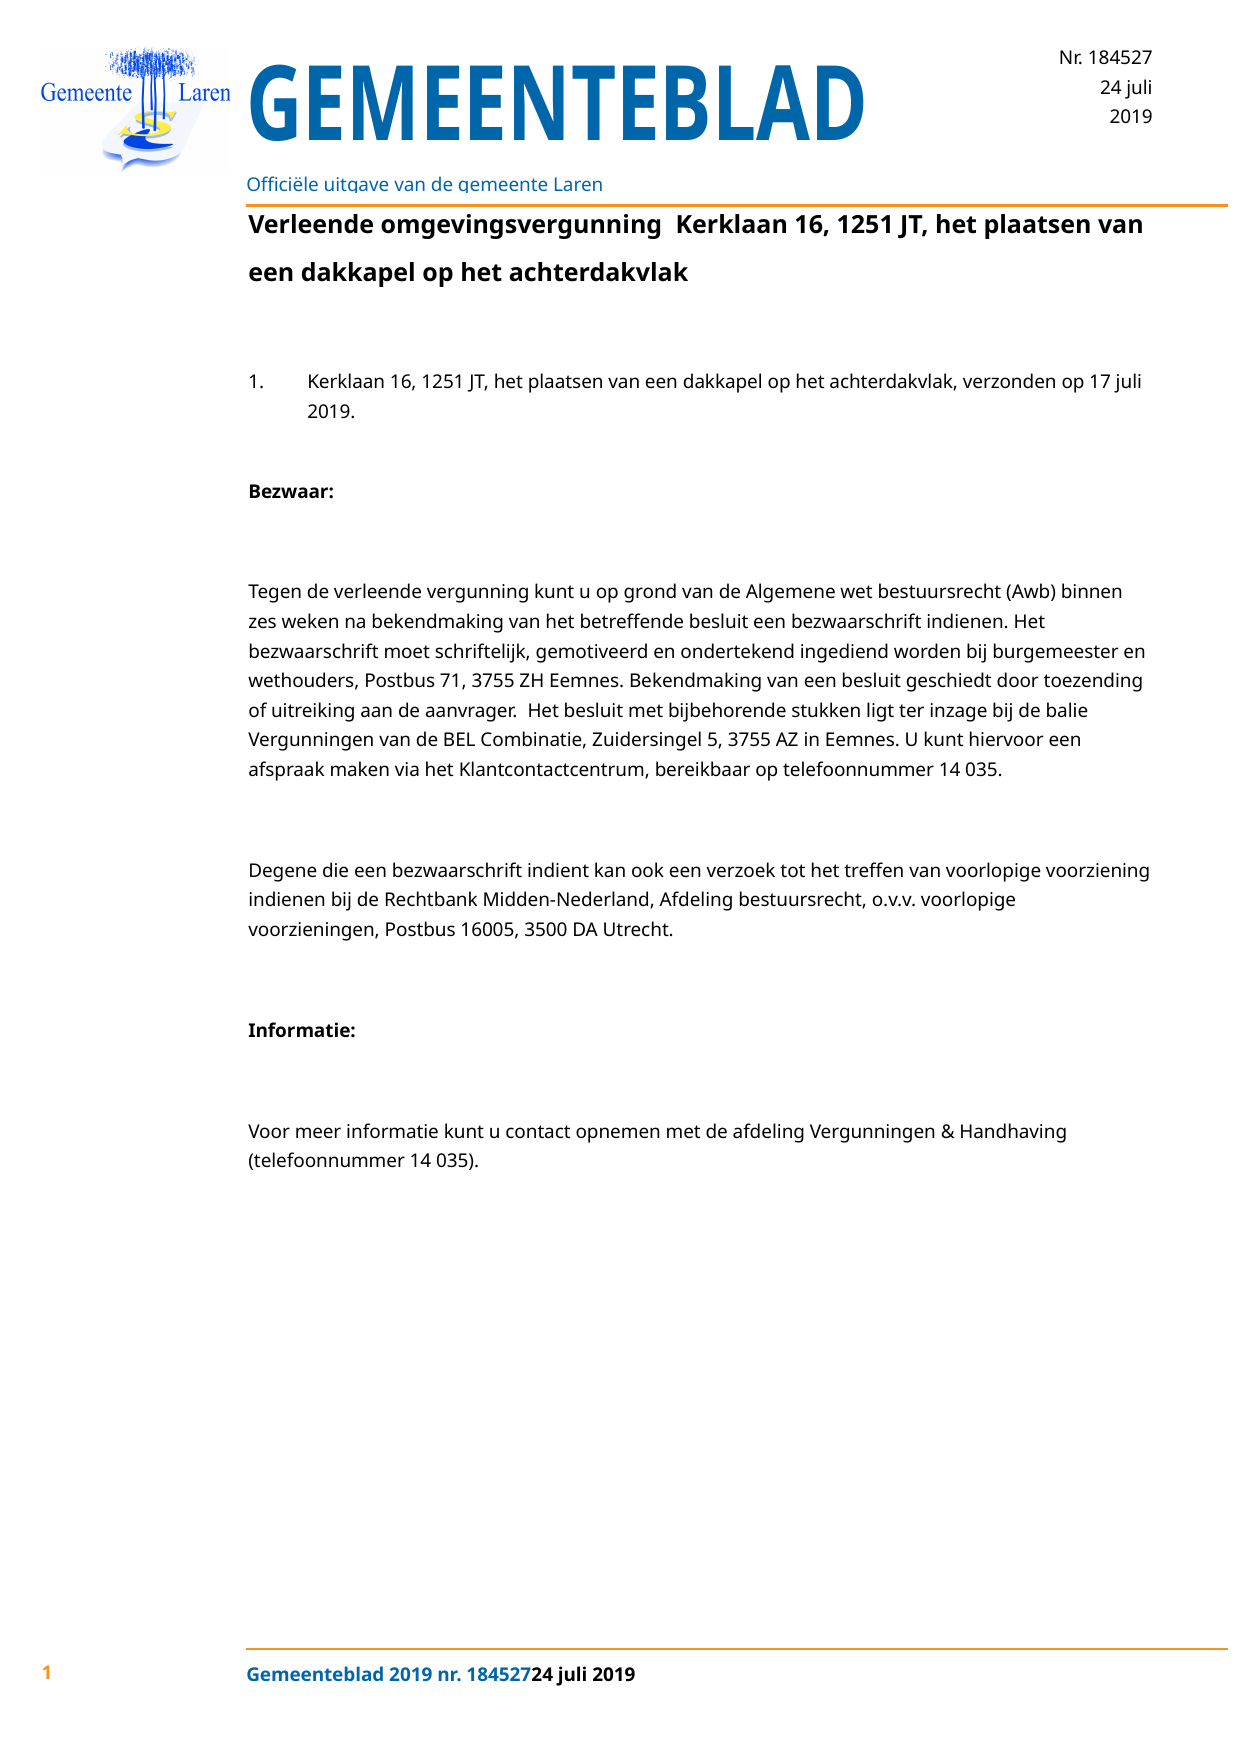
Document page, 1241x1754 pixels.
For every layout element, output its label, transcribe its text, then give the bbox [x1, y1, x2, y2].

text Voor meer informatie kunt u contact opnemen met de afdeling Vergunningen & Handhaving (telefoonnummer 14 035). [248, 1118, 1152, 1173]
text Tegen de verleende vergunning kunt u op grond van de Algemene wet bestuursrecht (Awb) binnen zes weken na bekendmaking van het betreffende besluit een bezwaarschrift indienen. Het bezwaarschrift moet schriftelijk, gemotiveerd en ondertekend ingediend worden bij burgemeester en wethouders, Postbus 71, 3755 ZH Eemnes. Bekendmaking van een besluit geschiedt door toezending of uitreiking aan de aanvrager. Het besluit met bijbehorende stukken ligt ter inzage bij de balie Vergunningen van de BEL Combinatie, Zuidersingel 5, 3755 AZ in Eemnes. U kunt hiervoor een afspraak maken via het Klantcontactcentrum, bereikbaar op telefoonnummer 14 035. [248, 579, 1152, 782]
text Degene die een bezwaarschrift indient kan ook een verzoek tot het treffen van voorlopige voorziening indienen bij de Rechtbank Midden-Nederland, Afdeling bestuursrecht, o.v.v. voorlopige voorzieningen, Postbus 16005, 3500 DA Utrecht. [248, 857, 1152, 942]
text Verleende omgevingsvergunning Kerklaan 16, 1251 JT, het plaatsen van een dakkapel op het achterdakvlak [248, 207, 1152, 288]
text Bezwaar: [248, 478, 1152, 504]
list Kerklaan 16, 1251 JT, het plaatsen van een dakkapel op het achterdakvlak, verzonden op 17 juli 2019. [248, 368, 1152, 424]
picture [41, 47, 231, 172]
text Informatie: [248, 1017, 1152, 1043]
